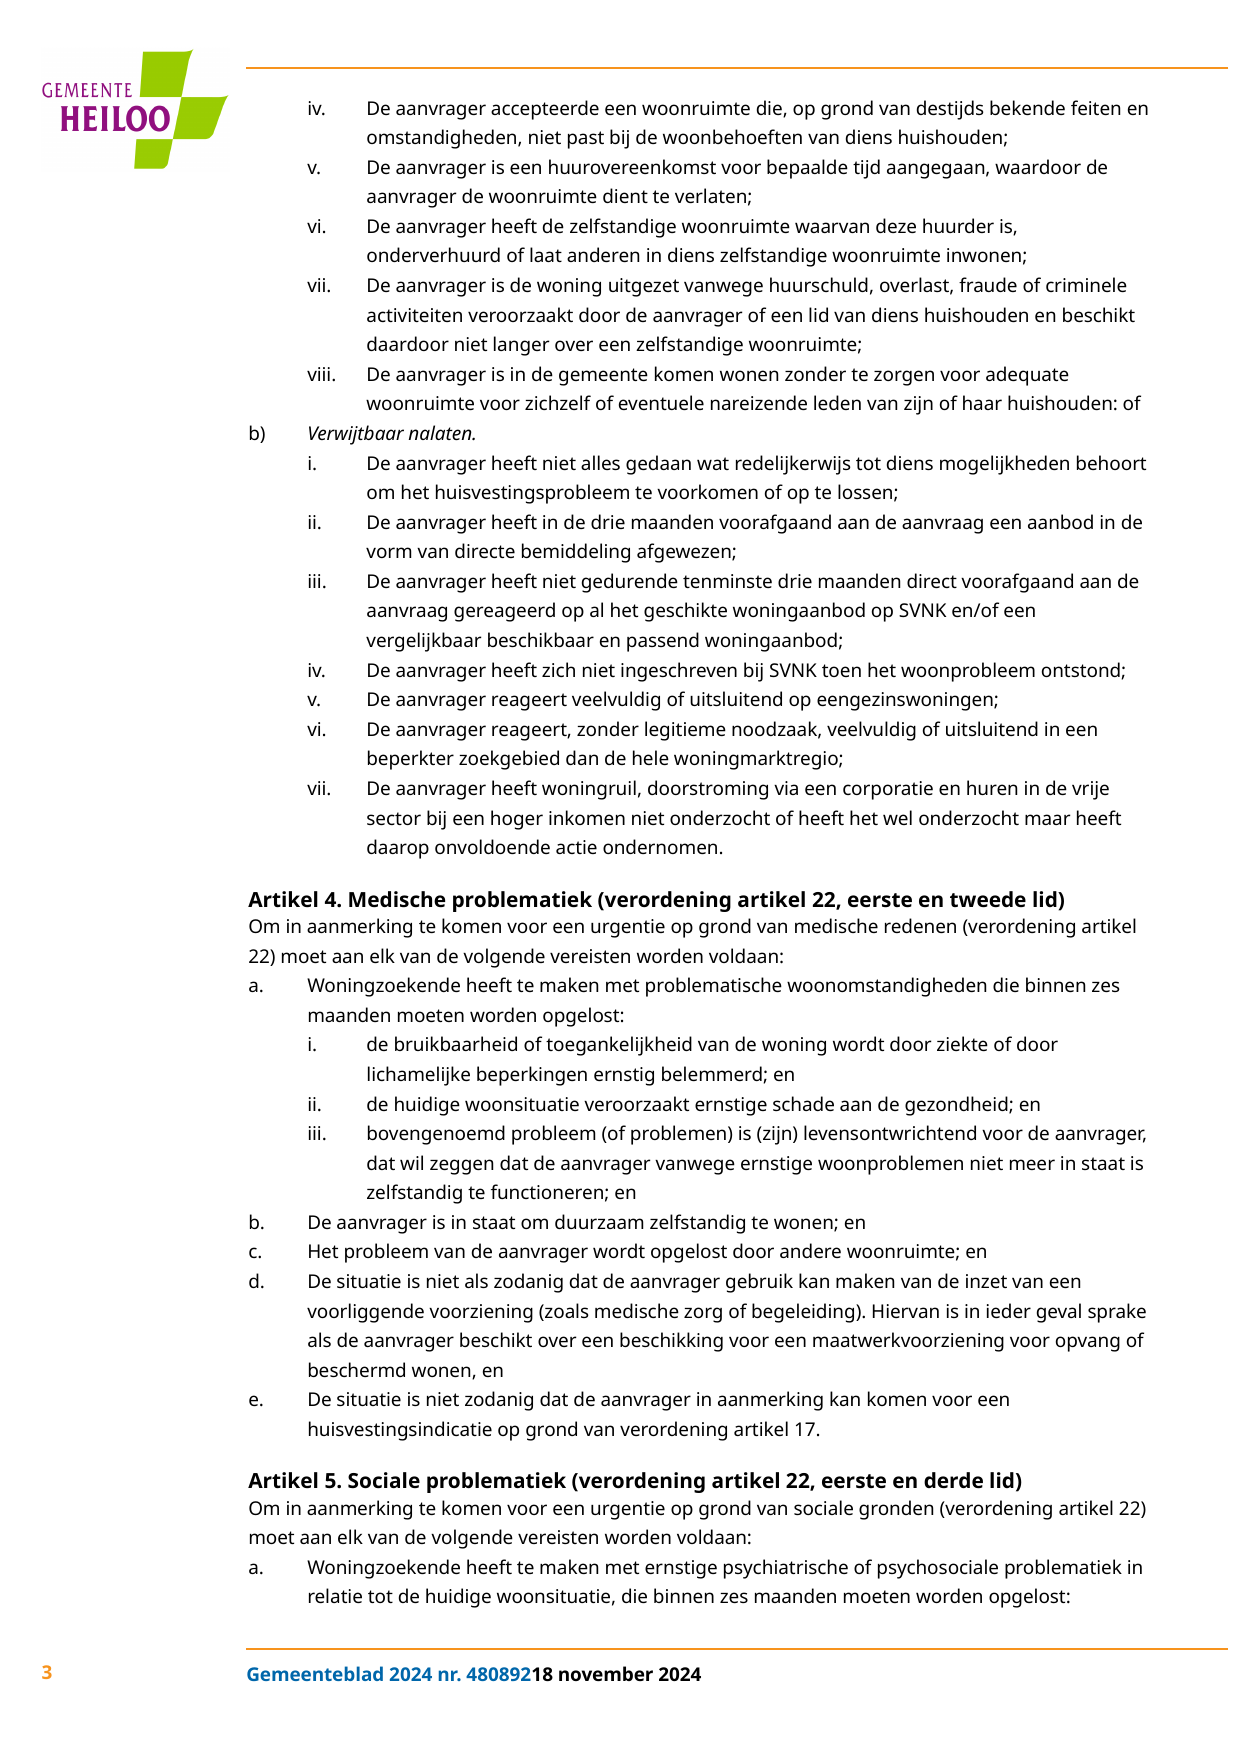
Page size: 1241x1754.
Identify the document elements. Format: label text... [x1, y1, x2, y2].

list De aanvrager is in de gemeente komen wonen zonder te zorgen voor adequate woonruimte voor zichzelf of eventuele nareizende leden van zijn of haar huishouden: of [307, 361, 1152, 416]
list bovengenoemd probleem (of problemen) is (zijn) levensontwrichtend voor de aanvrager, dat wil zeggen dat de aanvrager vanwege ernstige woonproblemen niet meer in staat is zelfstandig te functioneren; en [307, 1120, 1152, 1205]
list Verwijtbaar nalaten. [248, 420, 1152, 446]
list De situatie is niet als zodanig dat de aanvrager gebruik kan maken van de inzet van een voorliggende voorziening (zoals medische zorg of begeleiding). Hiervan is in ieder geval sprake als de aanvrager beschikt over een beschikking voor een maatwerkvoorziening voor opvang of beschermd wonen, en [248, 1268, 1152, 1383]
text Artikel 4. Medische problematiek (verordening artikel 22, eerste en tweede lid) [248, 885, 1152, 913]
list Woningzoekende heeft te maken met ernstige psychiatrische of psychosociale problematiek in relatie tot de huidige woonsituatie, die binnen zes maanden moeten worden opgelost: [248, 1554, 1152, 1609]
list De situatie is niet zodanig dat de aanvrager in aanmerking kan komen voor een huisvestingsindicatie op grond van verordening artikel 17. [248, 1387, 1152, 1442]
list De aanvrager heeft de zelfstandige woonruimte waarvan deze huurder is, onderverhuurd of laat anderen in diens zelfstandige woonruimte inwonen; [307, 213, 1152, 268]
list Woningzoekende heeft te maken met problematische woonomstandigheden die binnen zes maanden moeten worden opgelost: [248, 972, 1152, 1028]
list De aanvrager heeft zich niet ingeschreven bij SVNK toen het woonprobleem ontstond; [307, 657, 1152, 683]
list De aanvrager reageert, zonder legitieme noodzaak, veelvuldig of uitsluitend in een beperkter zoekgebied dan de hele woningmarktregio; [307, 716, 1152, 771]
list De aanvrager is in staat om duurzaam zelfstandig te wonen; en [248, 1209, 1152, 1235]
list De aanvrager heeft woningruil, doorstroming via een corporatie en huren in de vrije sector bij een hoger inkomen niet onderzocht of heeft het wel onderzocht maar heeft daarop onvoldoende actie ondernomen. [307, 775, 1152, 860]
list De aanvrager heeft niet gedurende tenminste drie maanden direct voorafgaand aan de aanvraag gereageerd op al het geschikte woningaanbod op SVNK en/of een vergelijkbaar beschikbaar en passend woningaanbod; [307, 568, 1152, 653]
list Het probleem van de aanvrager wordt opgelost door andere woonruimte; en [248, 1239, 1152, 1264]
picture [41, 47, 231, 172]
list de huidige woonsituatie veroorzaakt ernstige schade aan de gezondheid; en [307, 1091, 1152, 1116]
list De aanvrager heeft in de drie maanden voorafgaand aan de aanvraag een aanbod in de vorm van directe bemiddeling afgewezen; [307, 509, 1152, 564]
list de bruikbaarheid of toegankelijkheid van de woning wordt door ziekte of door lichamelijke beperkingen ernstig belemmerd; en [307, 1032, 1152, 1087]
list De aanvrager is de woning uitgezet vanwege huurschuld, overlast, fraude of criminele activiteiten veroorzaakt door de aanvrager of een lid van diens huishouden en beschikt daardoor niet langer over een zelfstandige woonruimte; [307, 272, 1152, 357]
list De aanvrager is een huurovereenkomst voor bepaalde tijd aangegaan, waardoor de aanvrager de woonruimte dient te verlaten; [307, 154, 1152, 209]
text Om in aanmerking te komen voor een urgentie op grond van sociale gronden (verordening artikel 22) moet aan elk van de volgende vereisten worden voldaan: [248, 1495, 1152, 1550]
list De aanvrager reageert veelvuldig of uitsluitend op eengezinswoningen; [307, 686, 1152, 712]
list De aanvrager accepteerde een woonruimte die, op grond van destijds bekende feiten en omstandigheden, niet past bij de woonbehoeften van diens huishouden; [307, 95, 1152, 150]
text Om in aanmerking te komen voor een urgentie op grond van medische redenen (verordening artikel 22) moet aan elk van de volgende vereisten worden voldaan: [248, 913, 1152, 968]
list De aanvrager heeft niet alles gedaan wat redelijkerwijs tot diens mogelijkheden behoort om het huisvestingsprobleem te voorkomen of op te lossen; [307, 450, 1152, 505]
text Artikel 5. Sociale problematiek (verordening artikel 22, eerste en derde lid) [248, 1467, 1152, 1495]
